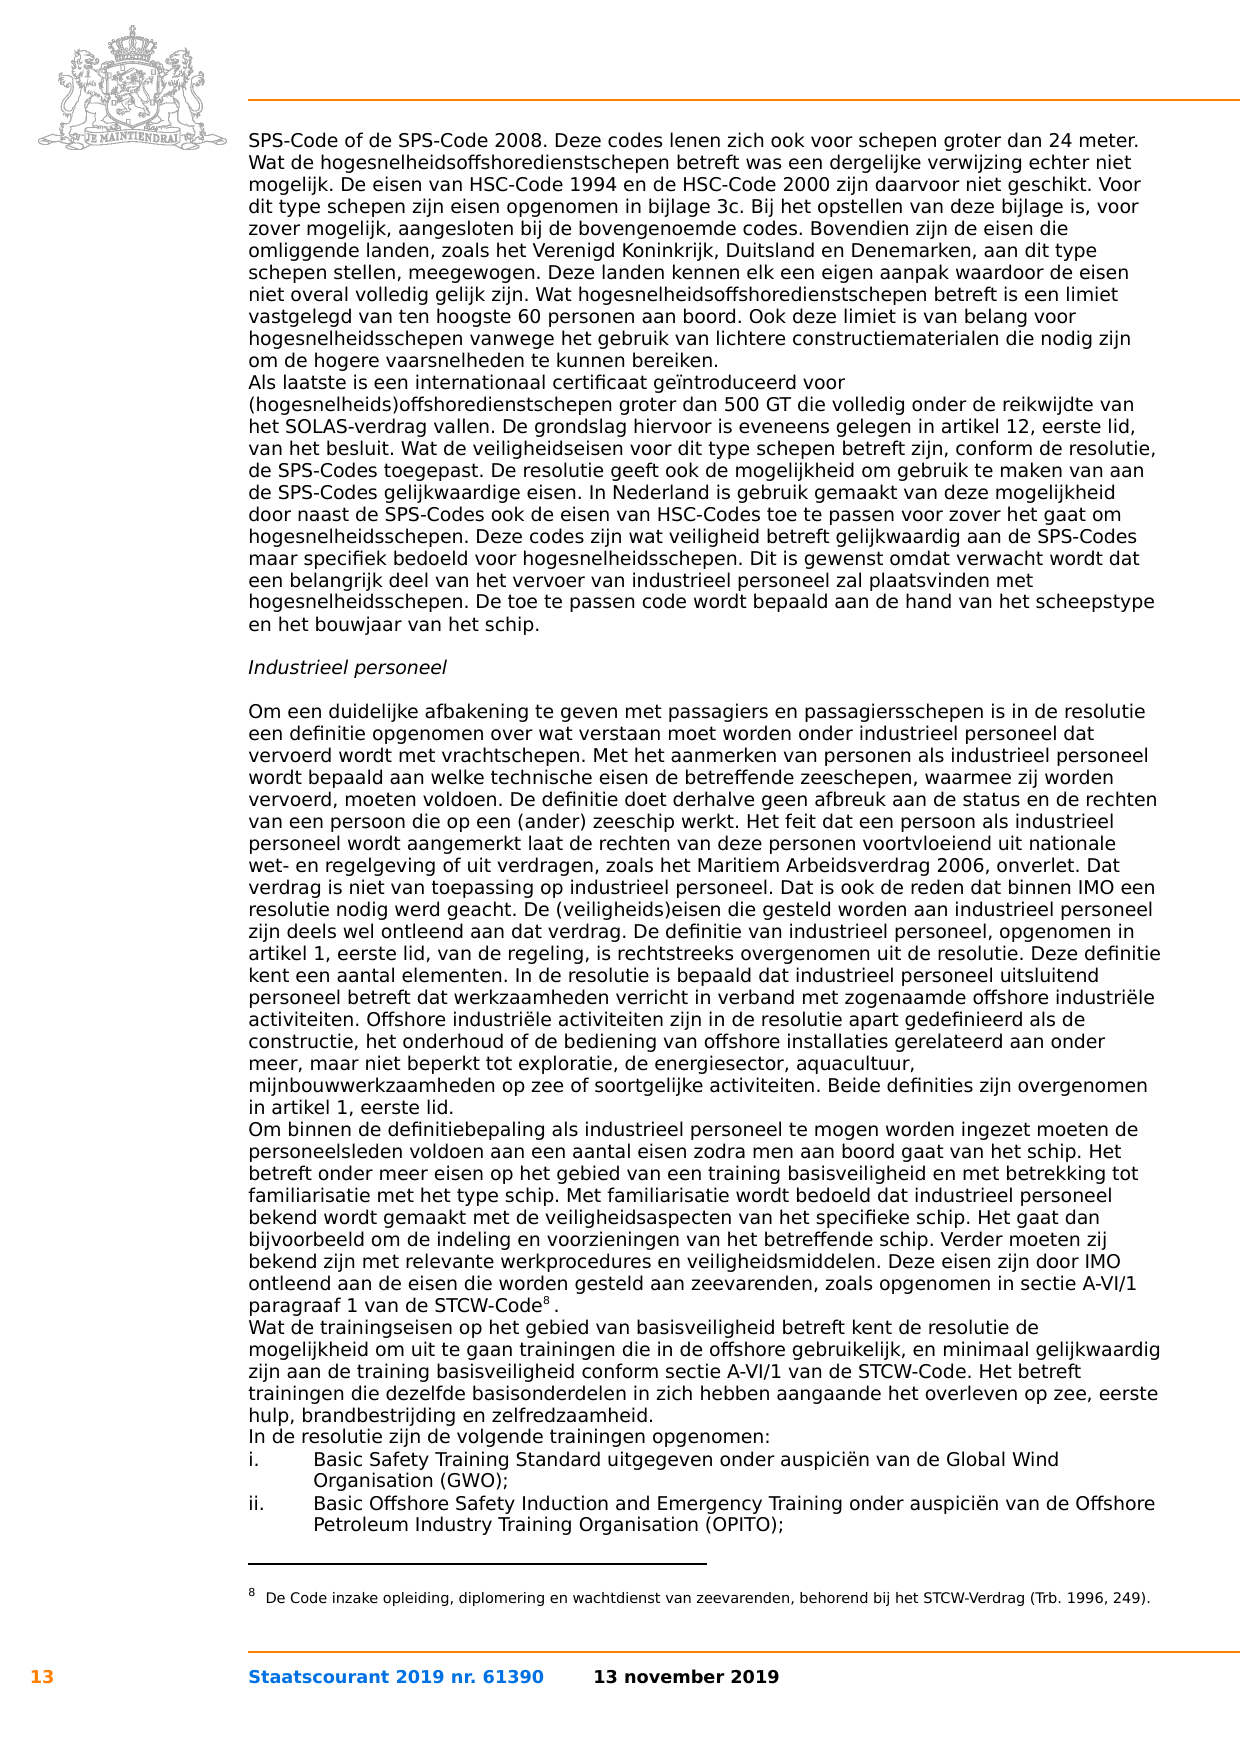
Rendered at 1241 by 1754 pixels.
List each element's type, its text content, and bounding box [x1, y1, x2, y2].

text Als laatste is een internationaal certificaat geïntroduceerd voor (hogesnelheids)offshoredienstschepen groter dan 500 GT die volledig onder de reikwijdte van het SOLAS-verdrag vallen. De grondslag hiervoor is eveneens gelegen in artikel 12, eerste lid, van het besluit. Wat de veiligheidseisen voor dit type schepen betreft zijn, conform de resolutie, de SPS-Codes toegepast. De resolutie geeft ook de mogelijkheid om gebruik te maken van aan de SPS-Codes gelijkwaardige eisen. In Nederland is gebruik gemaakt van deze mogelijkheid door naast de SPS-Codes ook de eisen van HSC-Codes toe te passen voor zover het gaat om hogesnelheidsschepen. Deze codes zijn wat veiligheid betreft gelijkwaardig aan de SPS-Codes maar specifiek bedoeld voor hogesnelheidsschepen. Dit is gewenst omdat verwacht wordt dat een belangrijk deel van het vervoer van industrieel personeel zal plaatsvinden met hogesnelheidsschepen. De toe te passen code wordt bepaald aan de hand van het scheepstype en het bouwjaar van het schip. [248, 372, 1163, 635]
text In de resolutie zijn de volgende trainingen opgenomen: [248, 1426, 1163, 1448]
text Om binnen de definitiebepaling als industrieel personeel te mogen worden ingezet moeten de personeelsleden voldoen aan een aantal eisen zodra men aan boord gaat van het schip. Het betreft onder meer eisen op het gebied van een training basisveiligheid en met betrekking tot familiarisatie met het type schip. Met familiarisatie wordt bedoeld dat industrieel personeel bekend wordt gemaakt met de veiligheidsaspecten van het specifieke schip. Het gaat dan bijvoorbeeld om de indeling en voorzieningen van het betreffende schip. Verder moeten zij bekend zijn met relevante werkprocedures en veiligheidsmiddelen. Deze eisen zijn door IMO ontleend aan de eisen die worden gesteld aan zeevarenden, zoals opgenomen in sectie A-VI/1 paragraaf 1 van de STCW-Code. [248, 1119, 1163, 1317]
text ii. Basic Offshore Safety Induction and Emergency Training onder auspiciën van de Offshore Petroleum Industry Training Organisation (OPITO); [248, 1492, 1163, 1536]
picture [38, 25, 227, 150]
text De Code inzake opleiding, diplomering en wachtdienst van zeevarenden, behorend bij het STCW-Verdrag (Trb. 1996, 249). [248, 1586, 1163, 1608]
text Om een duidelijke afbakening te geven met passagiers en passagiersschepen is in de resolutie een definitie opgenomen over wat verstaan moet worden onder industrieel personeel dat vervoerd wordt met vrachtschepen. Met het aanmerken van personen als industrieel personeel wordt bepaald aan welke technische eisen de betreffende zeeschepen, waarmee zij worden vervoerd, moeten voldoen. De definitie doet derhalve geen afbreuk aan de status en de rechten van een persoon die op een (ander) zeeschip werkt. Het feit dat een persoon als industrieel personeel wordt aangemerkt laat de rechten van deze personen voortvloeiend uit nationale wet- en regelgeving of uit verdragen, zoals het Maritiem Arbeidsverdrag 2006, onverlet. Dat verdrag is niet van toepassing op industrieel personeel. Dat is ook de reden dat binnen IMO een resolutie nodig werd geacht. De (veiligheids)eisen die gesteld worden aan industrieel personeel zijn deels wel ontleend aan dat verdrag. De definitie van industrieel personeel, opgenomen in artikel 1, eerste lid, van de regeling, is rechtstreeks overgenomen uit de resolutie. Deze definitie kent een aantal elementen. In de resolutie is bepaald dat industrieel personeel uitsluitend personeel betreft dat werkzaamheden verricht in verband met zogenaamde offshore industriële activiteiten. Offshore industriële activiteiten zijn in de resolutie apart gedefinieerd als de constructie, het onderhoud of de bediening van offshore installaties gerelateerd aan onder meer, maar niet beperkt tot exploratie, de energiesector, aquacultuur, mijnbouwwerkzaamheden op zee of soortgelijke activiteiten. Beide definities zijn overgenomen in artikel 1, eerste lid. [248, 701, 1163, 1119]
subtitle Industrieel personeel [248, 657, 1163, 679]
text Wat de trainingseisen op het gebied van basisveiligheid betreft kent de resolutie de mogelijkheid om uit te gaan trainingen die in de offshore gebruikelijk, en minimaal gelijkwaardig zijn aan de training basisveiligheid conform sectie A-VI/1 van de STCW-Code. Het betreft trainingen die dezelfde basisonderdelen in zich hebben aangaande het overleven op zee, eerste hulp, brandbestrijding en zelfredzaamheid. [248, 1317, 1163, 1426]
text SPS-Code of de SPS-Code 2008. Deze codes lenen zich ook voor schepen groter dan 24 meter. Wat de hogesnelheidsoffshoredienstschepen betreft was een dergelijke verwijzing echter niet mogelijk. De eisen van HSC-Code 1994 en de HSC-Code 2000 zijn daarvoor niet geschikt. Voor dit type schepen zijn eisen opgenomen in bijlage 3c. Bij het opstellen van deze bijlage is, voor zover mogelijk, aangesloten bij de bovengenoemde codes. Bovendien zijn de eisen die omliggende landen, zoals het Verenigd Koninkrijk, Duitsland en Denemarken, aan dit type schepen stellen, meegewogen. Deze landen kennen elk een eigen aanpak waardoor de eisen niet overal volledig gelijk zijn. Wat hogesnelheidsoffshoredienstschepen betreft is een limiet vastgelegd van ten hoogste 60 personen aan boord. Ook deze limiet is van belang voor hogesnelheidsschepen vanwege het gebruik van lichtere constructiematerialen die nodig zijn om de hogere vaarsnelheden te kunnen bereiken. [248, 130, 1163, 372]
text i. Basic Safety Training Standard uitgegeven onder auspiciën van de Global Wind Organisation (GWO); [248, 1448, 1163, 1492]
